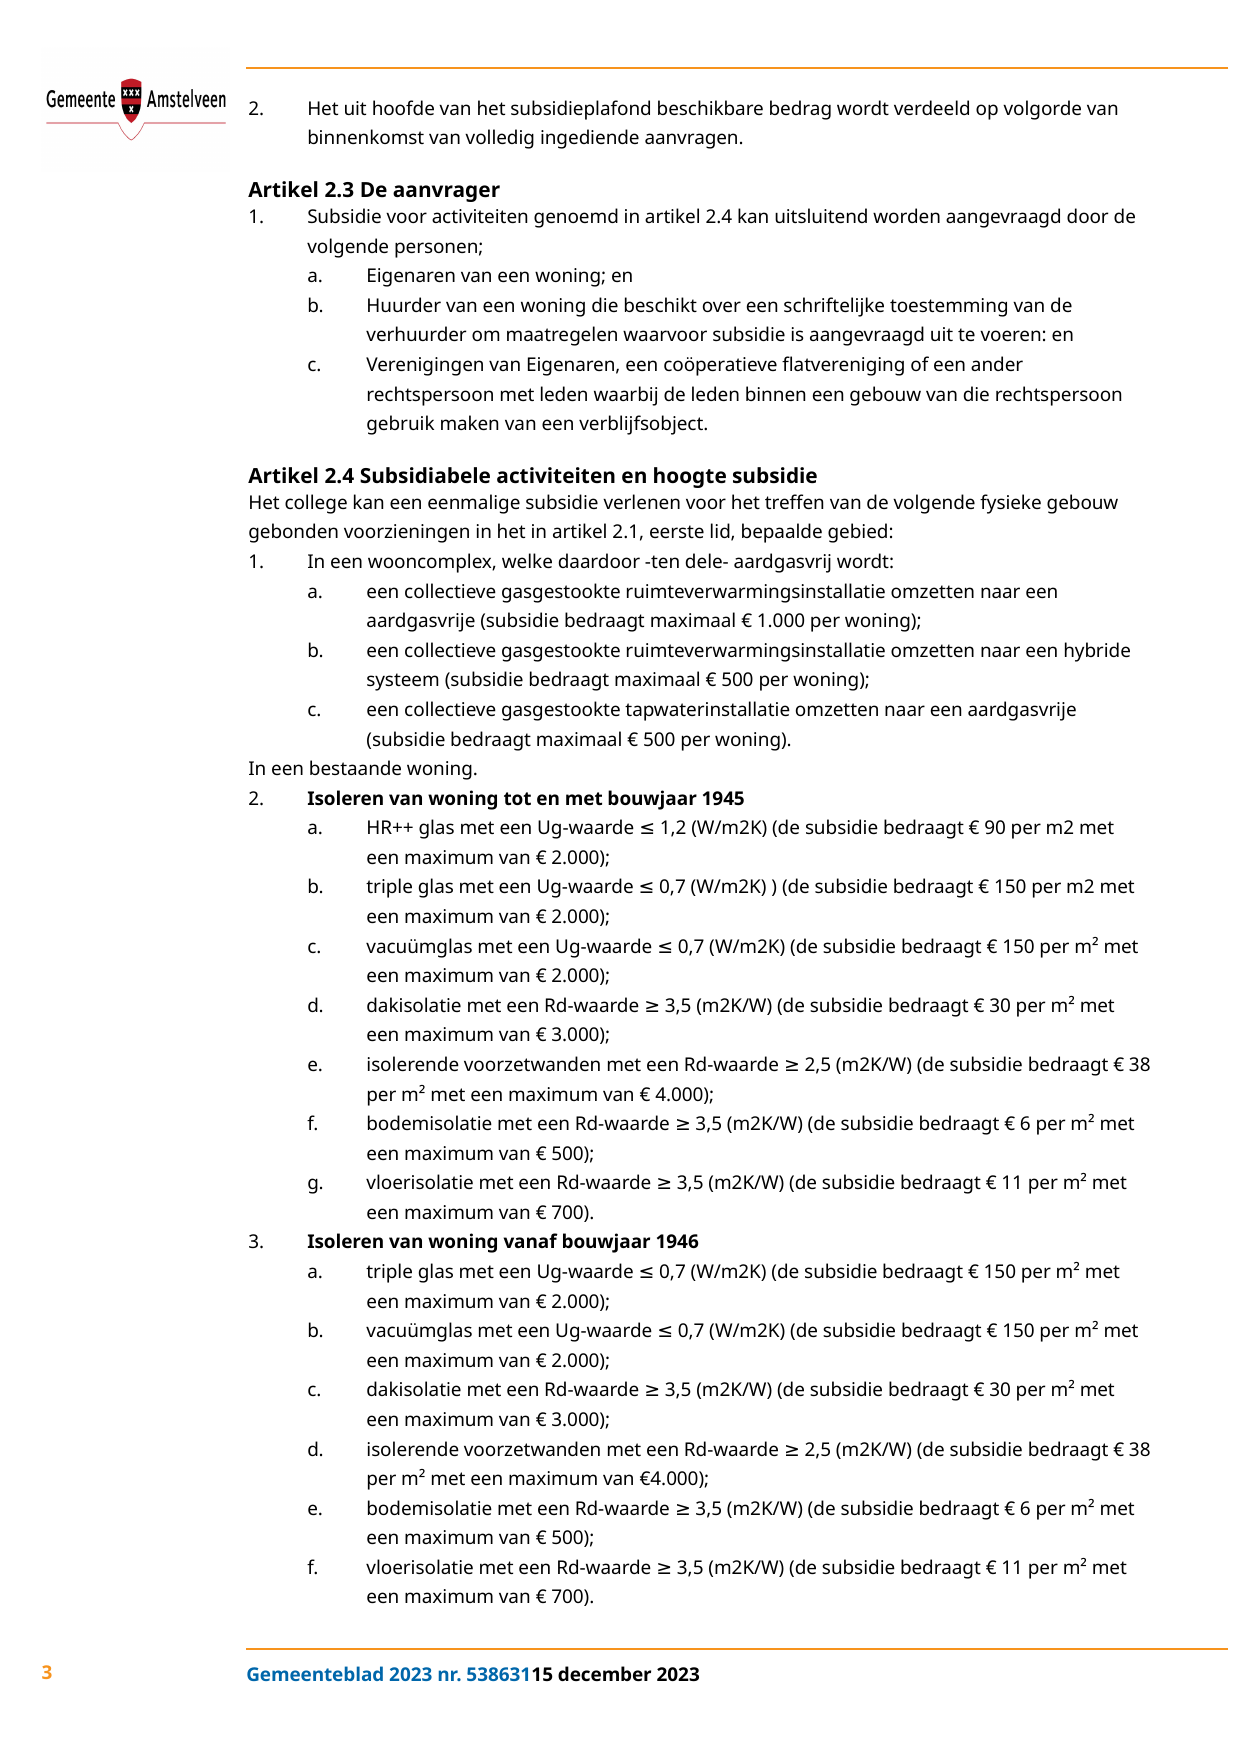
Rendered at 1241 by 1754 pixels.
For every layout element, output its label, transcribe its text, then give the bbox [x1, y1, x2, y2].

list bodemisolatie met een Rd-waarde ≥ 3,5 (m2K/W) (de subsidie bedraagt € 6 per m² met een maximum van € 500); [307, 1495, 1152, 1550]
list een collectieve gasgestookte tapwaterinstallatie omzetten naar een aardgasvrije (subsidie bedraagt maximaal € 500 per woning). [307, 696, 1152, 752]
list In een wooncomplex, welke daardoor -ten dele- aardgasvrij wordt: [248, 548, 1152, 574]
list Eigenaren van een woning; en [307, 262, 1152, 288]
list triple glas met een Ug-waarde ≤ 0,7 (W/m2K) (de subsidie bedraagt € 150 per m² met een maximum van € 2.000); [307, 1258, 1152, 1314]
text Artikel 2.4 Subsidiabele activiteiten en hoogte subsidie [248, 461, 1152, 489]
text Het college kan een eenmalige subsidie verlenen voor het treffen van de volgende fysieke gebouw gebonden voorzieningen in het in artikel 2.1, eerste lid, bepaalde gebied: [248, 489, 1152, 544]
list een collectieve gasgestookte ruimteverwarmingsinstallatie omzetten naar een aardgasvrije (subsidie bedraagt maximaal € 1.000 per woning); [307, 578, 1152, 633]
list Het uit hoofde van het subsidieplafond beschikbare bedrag wordt verdeeld op volgorde van binnenkomst van volledig ingediende aanvragen. [248, 95, 1152, 150]
list Isoleren van woning vanaf bouwjaar 1946 [248, 1229, 1152, 1254]
list vloerisolatie met een Rd-waarde ≥ 3,5 (m2K/W) (de subsidie bedraagt € 11 per m² met een maximum van € 700). [307, 1554, 1152, 1609]
list dakisolatie met een Rd-waarde ≥ 3,5 (m2K/W) (de subsidie bedraagt € 30 per m² met een maximum van € 3.000); [307, 1377, 1152, 1432]
list Isoleren van woning tot en met bouwjaar 1945 [248, 785, 1152, 811]
list Verenigingen van Eigenaren, een coöperatieve flatvereniging of een ander rechtspersoon met leden waarbij de leden binnen een gebouw van die rechtspersoon gebruik maken van een verblijfsobject. [307, 351, 1152, 436]
list Subsidie voor activiteiten genoemd in artikel 2.4 kan uitsluitend worden aangevraagd door de volgende personen; [248, 203, 1152, 258]
list vloerisolatie met een Rd-waarde ≥ 3,5 (m2K/W) (de subsidie bedraagt € 11 per m² met een maximum van € 700). [307, 1169, 1152, 1225]
list een collectieve gasgestookte ruimteverwarmingsinstallatie omzetten naar een hybride systeem (subsidie bedraagt maximaal € 500 per woning); [307, 637, 1152, 692]
list bodemisolatie met een Rd-waarde ≥ 3,5 (m2K/W) (de subsidie bedraagt € 6 per m² met een maximum van € 500); [307, 1110, 1152, 1166]
list dakisolatie met een Rd-waarde ≥ 3,5 (m2K/W) (de subsidie bedraagt € 30 per m² met een maximum van € 3.000); [307, 992, 1152, 1047]
list vacuümglas met een Ug-waarde ≤ 0,7 (W/m2K) (de subsidie bedraagt € 150 per m² met een maximum van € 2.000); [307, 1317, 1152, 1373]
list isolerende voorzetwanden met een Rd-waarde ≥ 2,5 (m2K/W) (de subsidie bedraagt € 38 per m² met een maximum van € 4.000); [307, 1051, 1152, 1107]
text In een bestaande woning. [248, 755, 1152, 781]
picture [41, 47, 231, 172]
list isolerende voorzetwanden met een Rd-waarde ≥ 2,5 (m2K/W) (de subsidie bedraagt € 38 per m² met een maximum van €4.000); [307, 1436, 1152, 1491]
list HR++ glas met een Ug-waarde ≤ 1,2 (W/m2K) (de subsidie bedraagt € 90 per m2 met een maximum van € 2.000); [307, 814, 1152, 870]
list vacuümglas met een Ug-waarde ≤ 0,7 (W/m2K) (de subsidie bedraagt € 150 per m² met een maximum van € 2.000); [307, 933, 1152, 988]
list Huurder van een woning die beschikt over een schriftelijke toestemming van de verhuurder om maatregelen waarvoor subsidie is aangevraagd uit te voeren: en [307, 292, 1152, 347]
list triple glas met een Ug-waarde ≤ 0,7 (W/m2K) ) (de subsidie bedraagt € 150 per m2 met een maximum van € 2.000); [307, 874, 1152, 929]
text Artikel 2.3 De aanvrager [248, 175, 1152, 203]
